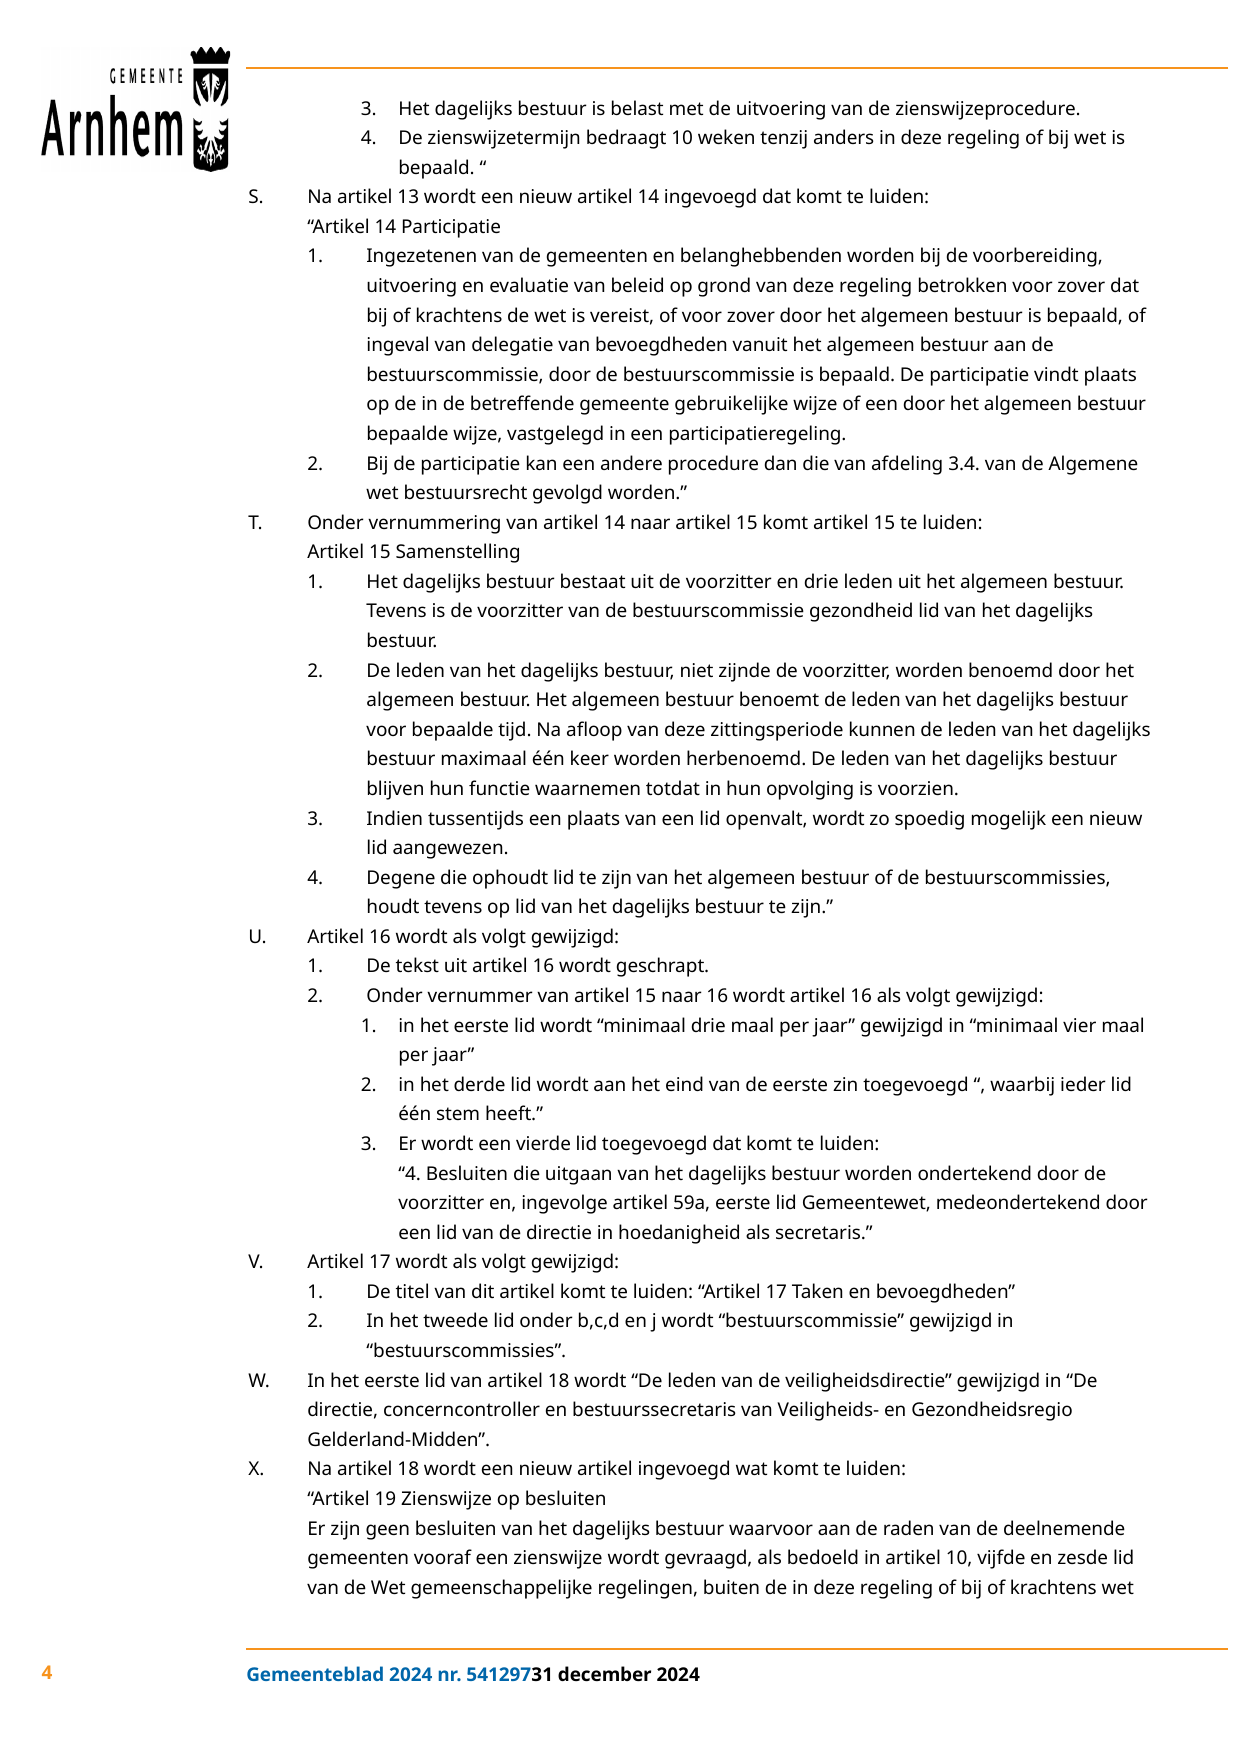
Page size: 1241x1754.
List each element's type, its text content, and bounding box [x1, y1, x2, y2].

list in het derde lid wordt aan het eind van de eerste zin toegevoegd “, waarbij ieder lid één stem heeft.” [361, 1071, 1152, 1126]
list De tekst uit artikel 16 wordt geschrapt. [307, 953, 1152, 978]
list In het tweede lid onder b,c,d en j wordt “bestuurscommissie” gewijzigd in “bestuurscommissies”. [307, 1308, 1152, 1363]
list Bij de participatie kan een andere procedure dan die van afdeling 3.4. van de Algemene wet bestuursrecht gevolgd worden.” [307, 450, 1152, 505]
list De zienswijzetermijn bedraagt 10 weken tenzij anders in deze regeling of bij wet is bepaald. “ [361, 124, 1152, 180]
list Ingezetenen van de gemeenten en belanghebbenden worden bij de voorbereiding, uitvoering en evaluatie van beleid op grond van deze regeling betrokken voor zover dat bij of krachtens de wet is vereist, of voor zover door het algemeen bestuur is bepaald, of ingeval van delegatie van bevoegdheden vanuit het algemeen bestuur aan de bestuurscommissie, door de bestuurscommissie is bepaald. De participatie vindt plaats op de in de betreffende gemeente gebruikelijke wijze of een door het algemeen bestuur bepaalde wijze, vastgelegd in een participatieregeling. [307, 243, 1152, 446]
list “Artikel 19 Zienswijze op besluiten [248, 1485, 1152, 1511]
list Onder vernummering van artikel 14 naar artikel 15 komt artikel 15 te luiden: [248, 509, 1152, 535]
list Het dagelijks bestuur bestaat uit de voorzitter en drie leden uit het algemeen bestuur. Tevens is de voorzitter van de bestuurscommissie gezondheid lid van het dagelijks bestuur. [307, 568, 1152, 653]
picture [41, 47, 231, 172]
list In het eerste lid van artikel 18 wordt “De leden van de veiligheidsdirectie” gewijzigd in “De directie, concerncontroller en bestuurssecretaris van Veiligheids- en Gezondheidsregio Gelderland-Midden”. [248, 1367, 1152, 1452]
list De leden van het dagelijks bestuur, niet zijnde de voorzitter, worden benoemd door het algemeen bestuur. Het algemeen bestuur benoemt de leden van het dagelijks bestuur voor bepaalde tijd. Na afloop van deze zittingsperiode kunnen de leden van het dagelijks bestuur maximaal één keer worden herbenoemd. De leden van het dagelijks bestuur blijven hun functie waarnemen totdat in hun opvolging is voorzien. [307, 657, 1152, 801]
list Artikel 16 wordt als volgt gewijzigd: [248, 923, 1152, 949]
list Er zijn geen besluiten van het dagelijks bestuur waarvoor aan de raden van de deelnemende gemeenten vooraf een zienswijze wordt gevraagd, als bedoeld in artikel 10, vijfde en zesde lid van de Wet gemeenschappelijke regelingen, buiten de in deze regeling of bij of krachtens wet [248, 1515, 1152, 1600]
list Onder vernummer van artikel 15 naar 16 wordt artikel 16 als volgt gewijzigd: [307, 982, 1152, 1008]
list Er wordt een vierde lid toegevoegd dat komt te luiden: [361, 1130, 1152, 1156]
list Het dagelijks bestuur is belast met de uitvoering van de zienswijzeprocedure. [361, 95, 1152, 121]
list in het eerste lid wordt “minimaal drie maal per jaar” gewijzigd in “minimaal vier maal per jaar” [361, 1012, 1152, 1067]
list Na artikel 13 wordt een nieuw artikel 14 ingevoegd dat komt te luiden: [248, 183, 1152, 209]
list Na artikel 18 wordt een nieuw artikel ingevoegd wat komt te luiden: [248, 1456, 1152, 1481]
list “4. Besluiten die uitgaan van het dagelijks bestuur worden ondertekend door de voorzitter en, ingevolge artikel 59a, eerste lid Gemeentewet, medeondertekend door een lid van de directie in hoedanigheid als secretaris.” [361, 1160, 1152, 1245]
list De titel van dit artikel komt te luiden: “Artikel 17 Taken en bevoegdheden” [307, 1278, 1152, 1304]
list “Artikel 14 Participatie [248, 213, 1152, 239]
list Artikel 17 wordt als volgt gewijzigd: [248, 1248, 1152, 1274]
list Artikel 15 Samenstelling [248, 538, 1152, 564]
list Indien tussentijds een plaats van een lid openvalt, wordt zo spoedig mogelijk een nieuw lid aangewezen. [307, 805, 1152, 860]
list Degene die ophoudt lid te zijn van het algemeen bestuur of de bestuurscommissies, houdt tevens op lid van het dagelijks bestuur te zijn.” [307, 864, 1152, 919]
